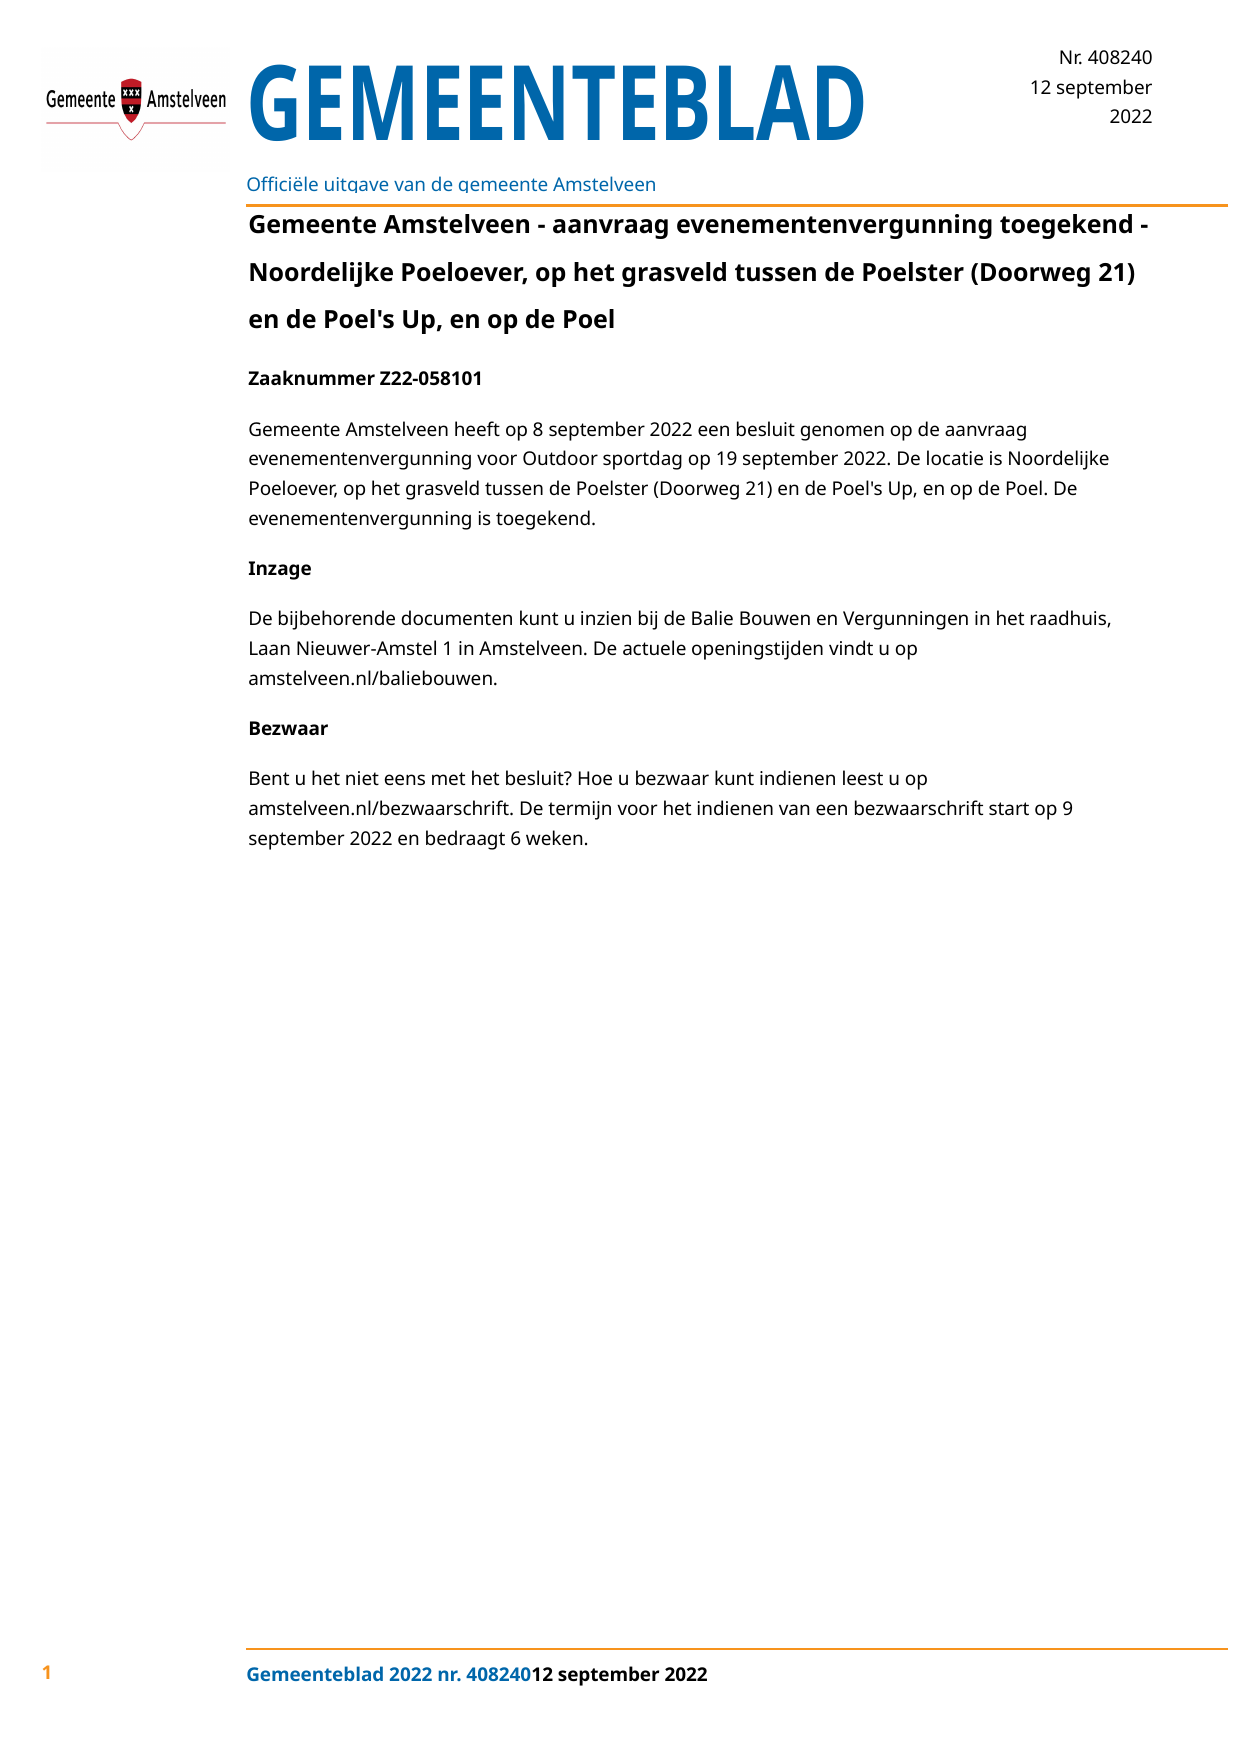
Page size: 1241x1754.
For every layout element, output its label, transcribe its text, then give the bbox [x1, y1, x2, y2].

text De bijbehorende documenten kunt u inzien bij de Balie Bouwen en Vergunningen in het raadhuis, Laan Nieuwer-Amstel 1 in Amstelveen. De actuele openingstijden vindt u op amstelveen.nl/baliebouwen. [248, 606, 1152, 690]
text Bent u het niet eens met het besluit? Hoe u bezwaar kunt indienen leest u op amstelveen.nl/bezwaarschrift. De termijn voor het indienen van een bezwaarschrift start op 9 september 2022 en bedraagt 6 weken. [248, 766, 1152, 850]
text Zaaknummer Z22-058101 [248, 366, 1152, 391]
text Inzage [248, 555, 1152, 581]
picture [41, 47, 231, 172]
text Gemeente Amstelveen - aanvraag evenementenvergunning toegekend - Noordelijke Poeloever, op het grasveld tussen de Poelster (Doorweg 21) en de Poel's Up, en op de Poel [248, 207, 1152, 336]
text Bezwaar [248, 715, 1152, 741]
text Gemeente Amstelveen heeft op 8 september 2022 een besluit genomen op de aanvraag evenementenvergunning voor Outdoor sportdag op 19 september 2022. De locatie is Noordelijke Poeloever, op het grasveld tussen de Poelster (Doorweg 21) en de Poel's Up, en op de Poel. De evenementenvergunning is toegekend. [248, 416, 1152, 530]
